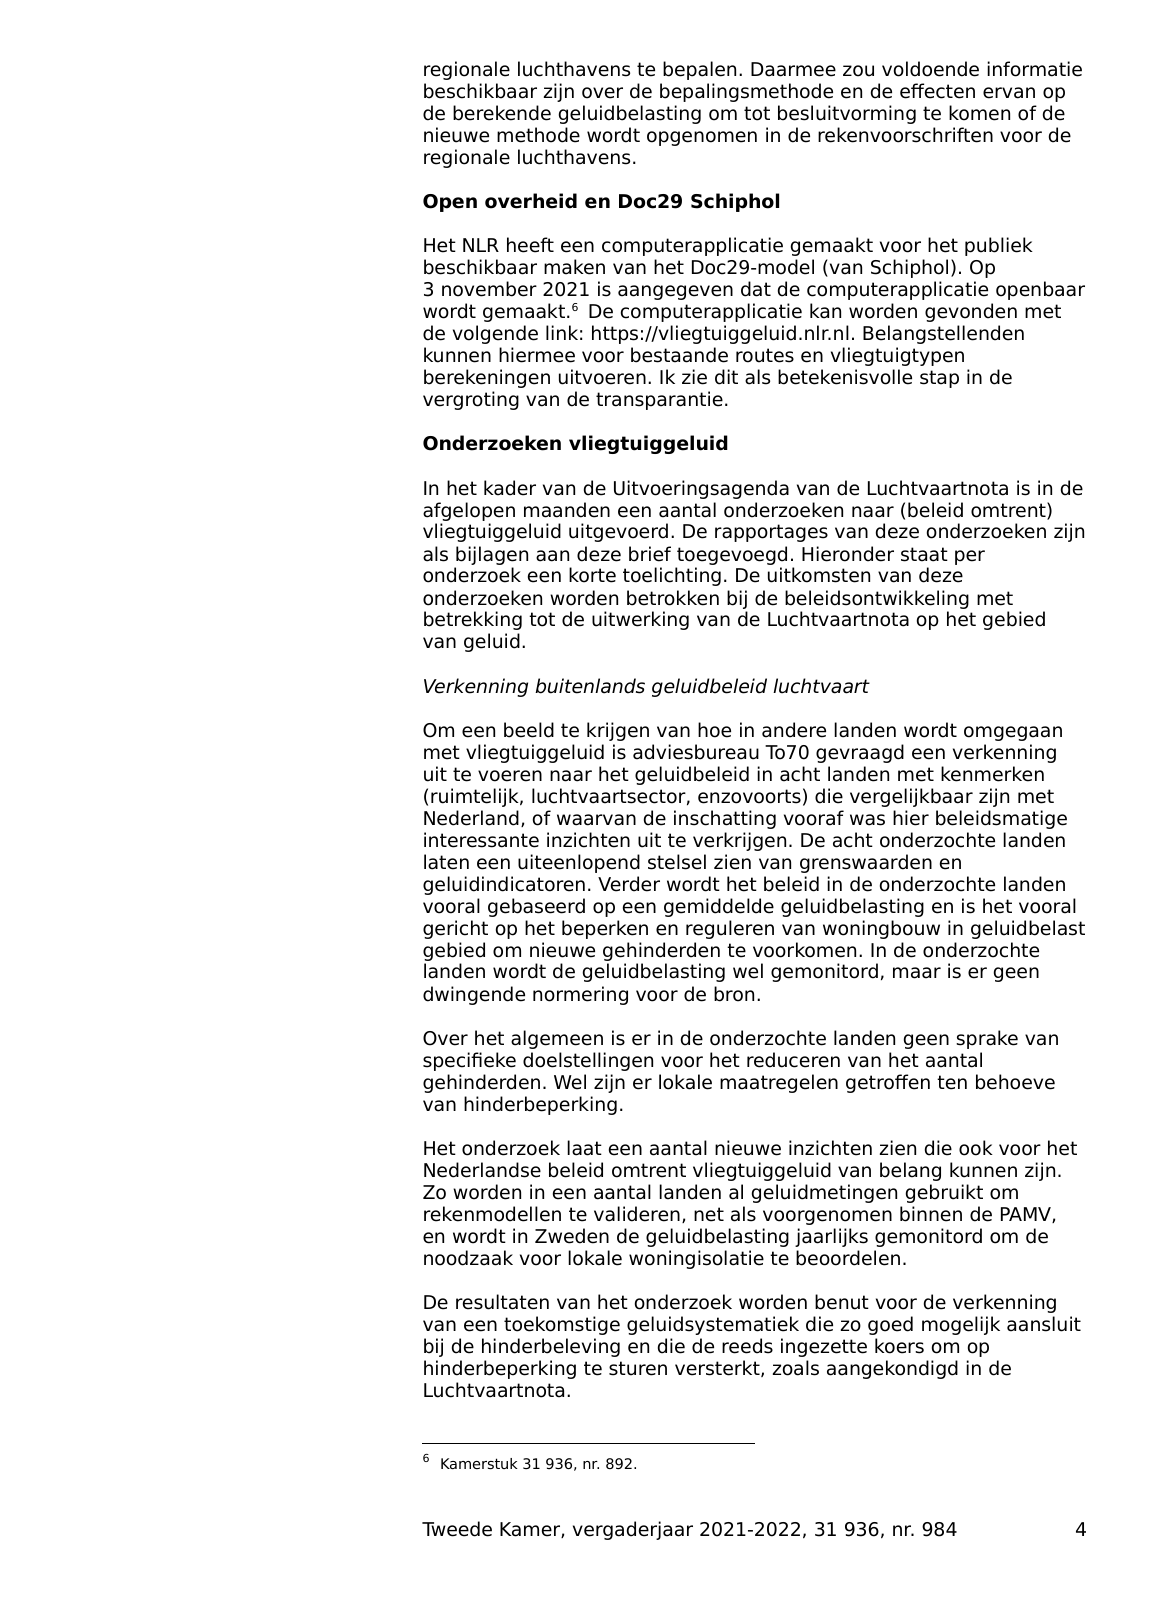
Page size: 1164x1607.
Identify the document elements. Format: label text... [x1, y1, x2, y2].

text Kamerstuk 31 936, nr. 892. [422, 1452, 1087, 1474]
subtitle Onderzoeken vliegtuiggeluid [422, 433, 1087, 455]
subtitle Verkenning buitenlands geluidbeleid luchtvaart [422, 676, 1087, 697]
text De resultaten van het onderzoek worden benut voor de verkenning van een toekomstige geluidsystematiek die zo goed mogelijk aansluit bij de hinderbeleving en die de reeds ingezette koers om op hinderbeperking te sturen versterkt, zoals aangekondigd in de Luchtvaartnota. [422, 1292, 1087, 1402]
subtitle Open overheid en Doc29 Schiphol [422, 191, 1087, 213]
text regionale luchthavens te bepalen. Daarmee zou voldoende informatie beschikbaar zijn over de bepalingsmethode en de effecten ervan op de berekende geluidbelasting om tot besluitvorming te komen of de nieuwe methode wordt opgenomen in de rekenvoorschriften voor de regionale luchthavens. [422, 59, 1087, 169]
text In het kader van de Uitvoeringsagenda van de Luchtvaartnota is in de afgelopen maanden een aantal onderzoeken naar (beleid omtrent) vliegtuiggeluid uitgevoerd. De rapportages van deze onderzoeken zijn als bijlagen aan deze brief toegevoegd. Hieronder staat per onderzoek een korte toelichting. De uitkomsten van deze onderzoeken worden betrokken bij de beleidsontwikkeling met betrekking tot de uitwerking van de Luchtvaartnota op het gebied van geluid. [422, 477, 1087, 653]
text Het onderzoek laat een aantal nieuwe inzichten zien die ook voor het Nederlandse beleid omtrent vliegtuiggeluid van belang kunnen zijn. Zo worden in een aantal landen al geluidmetingen gebruikt om rekenmodellen te valideren, net als voorgenomen binnen de PAMV, en wordt in Zweden de geluidbelasting jaarlijks gemonitord om de noodzaak voor lokale woningisolatie te beoordelen. [422, 1138, 1087, 1269]
text Over het algemeen is er in de onderzochte landen geen sprake van specifieke doelstellingen voor het reduceren van het aantal gehinderden. Wel zijn er lokale maatregelen getroffen ten behoeve van hinderbeperking. [422, 1028, 1087, 1116]
text Om een beeld te krijgen van hoe in andere landen wordt omgegaan met vliegtuiggeluid is adviesbureau To70 gevraagd een verkenning uit te voeren naar het geluidbeleid in acht landen met kenmerken (ruimtelijk, luchtvaartsector, enzovoorts) die vergelijkbaar zijn met Nederland, of waarvan de inschatting vooraf was hier beleidsmatige interessante inzichten uit te verkrijgen. De acht onderzochte landen laten een uiteenlopend stelsel zien van grenswaarden en geluidindicatoren. Verder wordt het beleid in de onderzochte landen vooral gebaseerd op een gemiddelde geluidbelasting en is het vooral gericht op het beperken en reguleren van woningbouw in geluidbelast gebied om nieuwe gehinderden te voorkomen. In de onderzochte landen wordt de geluidbelasting wel gemonitord, maar is er geen dwingende normering voor de bron. [422, 720, 1087, 1005]
text Het NLR heeft een computerapplicatie gemaakt voor het publiek beschikbaar maken van het Doc29-model (van Schiphol). Op 3 november 2021 is aangegeven dat de computerapplicatie openbaar wordt gemaakt. De computerapplicatie kan worden gevonden met de volgende link: https://vliegtuiggeluid.nlr.nl. Belangstellenden kunnen hiermee voor bestaande routes en vliegtuigtypen berekeningen uitvoeren. Ik zie dit als betekenisvolle stap in de vergroting van de transparantie. [422, 235, 1087, 411]
